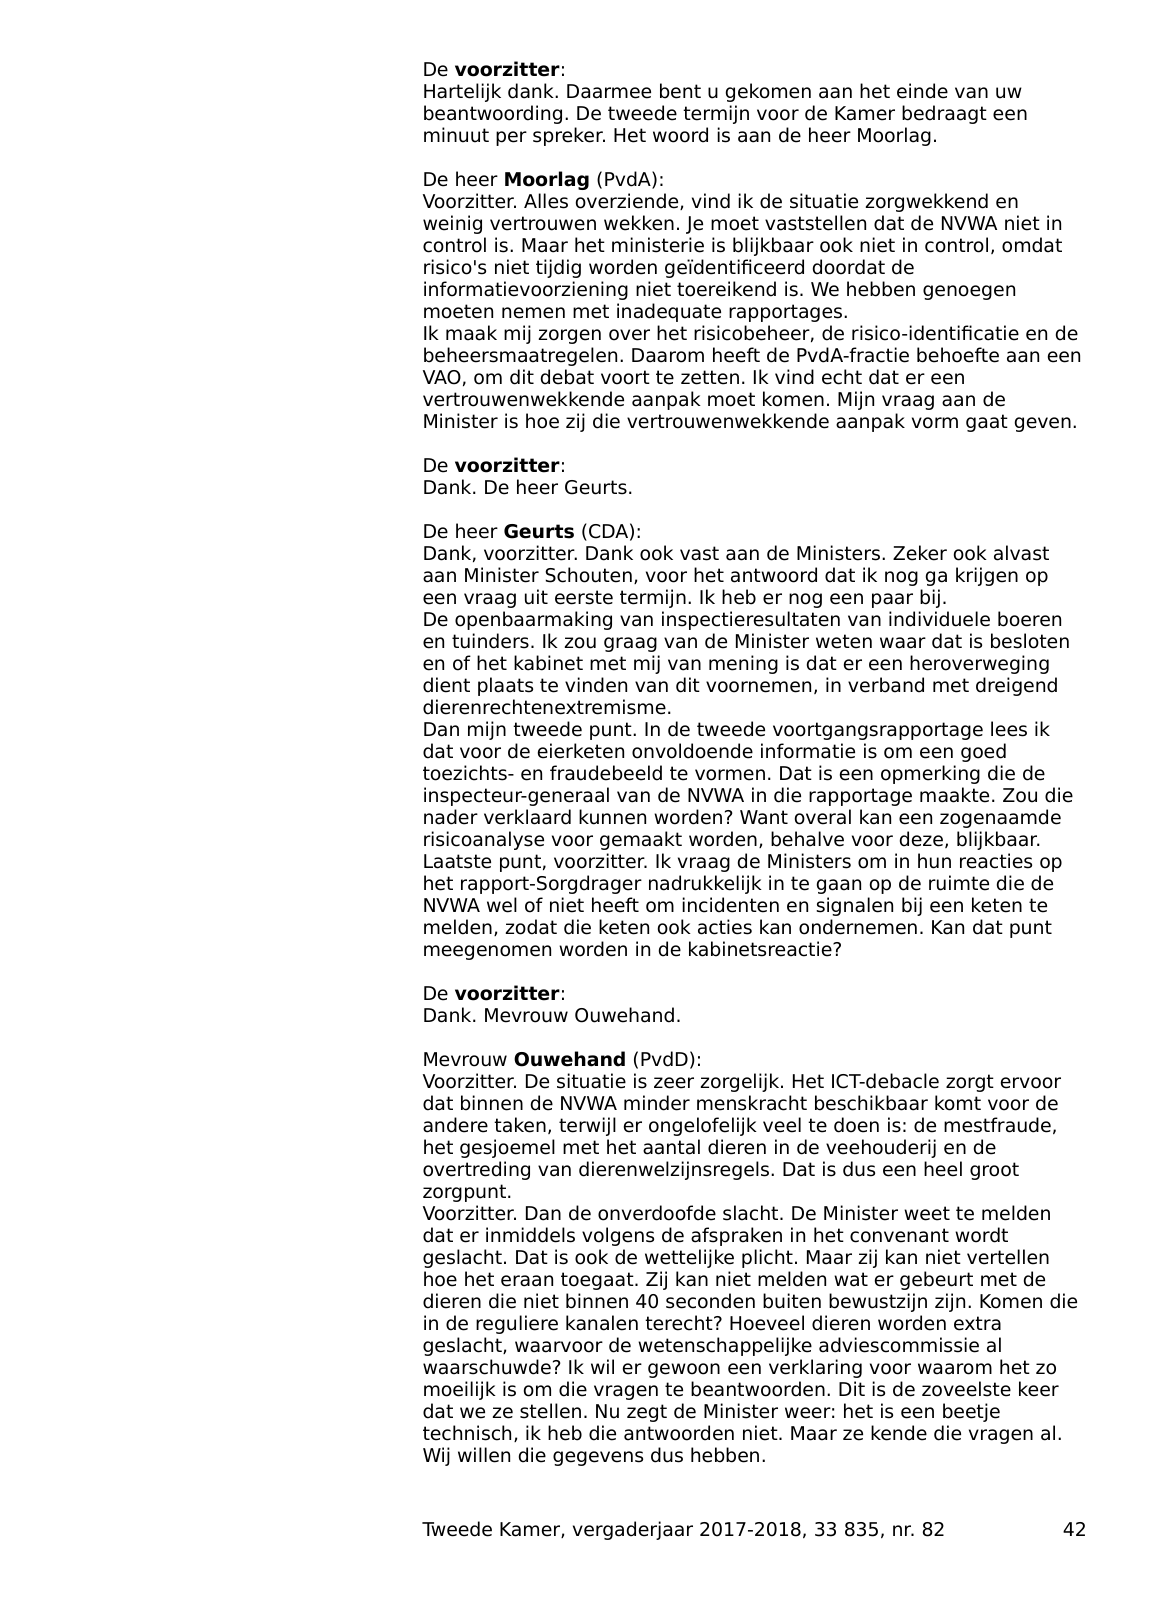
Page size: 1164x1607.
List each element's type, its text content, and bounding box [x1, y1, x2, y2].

text De heer Geurts (CDA): [422, 521, 1087, 543]
text De heer Moorlag (PvdA): [422, 169, 1087, 191]
text De openbaarmaking van inspectieresultaten van individuele boeren en tuinders. Ik zou graag van de Minister weten waar dat is besloten en of het kabinet met mij van mening is dat er een heroverweging dient plaats te vinden van dit voornemen, in verband met dreigend dierenrechtenextremisme. [422, 609, 1087, 719]
text Dank, voorzitter. Dank ook vast aan de Ministers. Zeker ook alvast aan Minister Schouten, voor het antwoord dat ik nog ga krijgen op een vraag uit eerste termijn. Ik heb er nog een paar bij. [422, 543, 1087, 609]
text De voorzitter: [422, 455, 1087, 477]
text Laatste punt, voorzitter. Ik vraag de Ministers om in hun reacties op het rapport-Sorgdrager nadrukkelijk in te gaan op de ruimte die de NVWA wel of niet heeft om incidenten en signalen bij een keten te melden, zodat die keten ook acties kan ondernemen. Kan dat punt meegenomen worden in de kabinetsreactie? [422, 851, 1087, 961]
text Dan mijn tweede punt. In de tweede voortgangsrapportage lees ik dat voor de eierketen onvoldoende informatie is om een goed toezichts- en fraudebeeld te vormen. Dat is een opmerking die de inspecteur-generaal van de NVWA in die rapportage maakte. Zou die nader verklaard kunnen worden? Want overal kan een zogenaamde risicoanalyse voor gemaakt worden, behalve voor deze, blijkbaar. [422, 719, 1087, 851]
text Voorzitter. Alles overziende, vind ik de situatie zorgwekkend en weinig vertrouwen wekken. Je moet vaststellen dat de NVWA niet in control is. Maar het ministerie is blijkbaar ook niet in control, omdat risico's niet tijdig worden geïdentificeerd doordat de informatievoorziening niet toereikend is. We hebben genoegen moeten nemen met inadequate rapportages. [422, 191, 1087, 323]
text Ik maak mij zorgen over het risicobeheer, de risico-identificatie en de beheersmaatregelen. Daarom heeft de PvdA-fractie behoefte aan een VAO, om dit debat voort te zetten. Ik vind echt dat er een vertrouwenwekkende aanpak moet komen. Mijn vraag aan de Minister is hoe zij die vertrouwenwekkende aanpak vorm gaat geven. [422, 323, 1087, 433]
text Mevrouw Ouwehand (PvdD): [422, 1049, 1087, 1071]
text De voorzitter: [422, 983, 1087, 1005]
text Dank. Mevrouw Ouwehand. [422, 1005, 1087, 1027]
text Voorzitter. De situatie is zeer zorgelijk. Het ICT-debacle zorgt ervoor dat binnen de NVWA minder menskracht beschikbaar komt voor de andere taken, terwijl er ongelofelijk veel te doen is: de mestfraude, het gesjoemel met het aantal dieren in de veehouderij en de overtreding van dierenwelzijnsregels. Dat is dus een heel groot zorgpunt. [422, 1071, 1087, 1203]
text Voorzitter. Dan de onverdoofde slacht. De Minister weet te melden dat er inmiddels volgens de afspraken in het convenant wordt geslacht. Dat is ook de wettelijke plicht. Maar zij kan niet vertellen hoe het eraan toegaat. Zij kan niet melden wat er gebeurt met de dieren die niet binnen 40 seconden buiten bewustzijn zijn. Komen die in de reguliere kanalen terecht? Hoeveel dieren worden extra geslacht, waarvoor de wetenschappelijke adviescommissie al waarschuwde? Ik wil er gewoon een verklaring voor waarom het zo moeilijk is om die vragen te beantwoorden. Dit is de zoveelste keer dat we ze stellen. Nu zegt de Minister weer: het is een beetje technisch, ik heb die antwoorden niet. Maar ze kende die vragen al. Wij willen die gegevens dus hebben. [422, 1203, 1087, 1467]
text Dank. De heer Geurts. [422, 477, 1087, 499]
text Hartelijk dank. Daarmee bent u gekomen aan het einde van uw beantwoording. De tweede termijn voor de Kamer bedraagt een minuut per spreker. Het woord is aan de heer Moorlag. [422, 81, 1087, 147]
text De voorzitter: [422, 59, 1087, 81]
